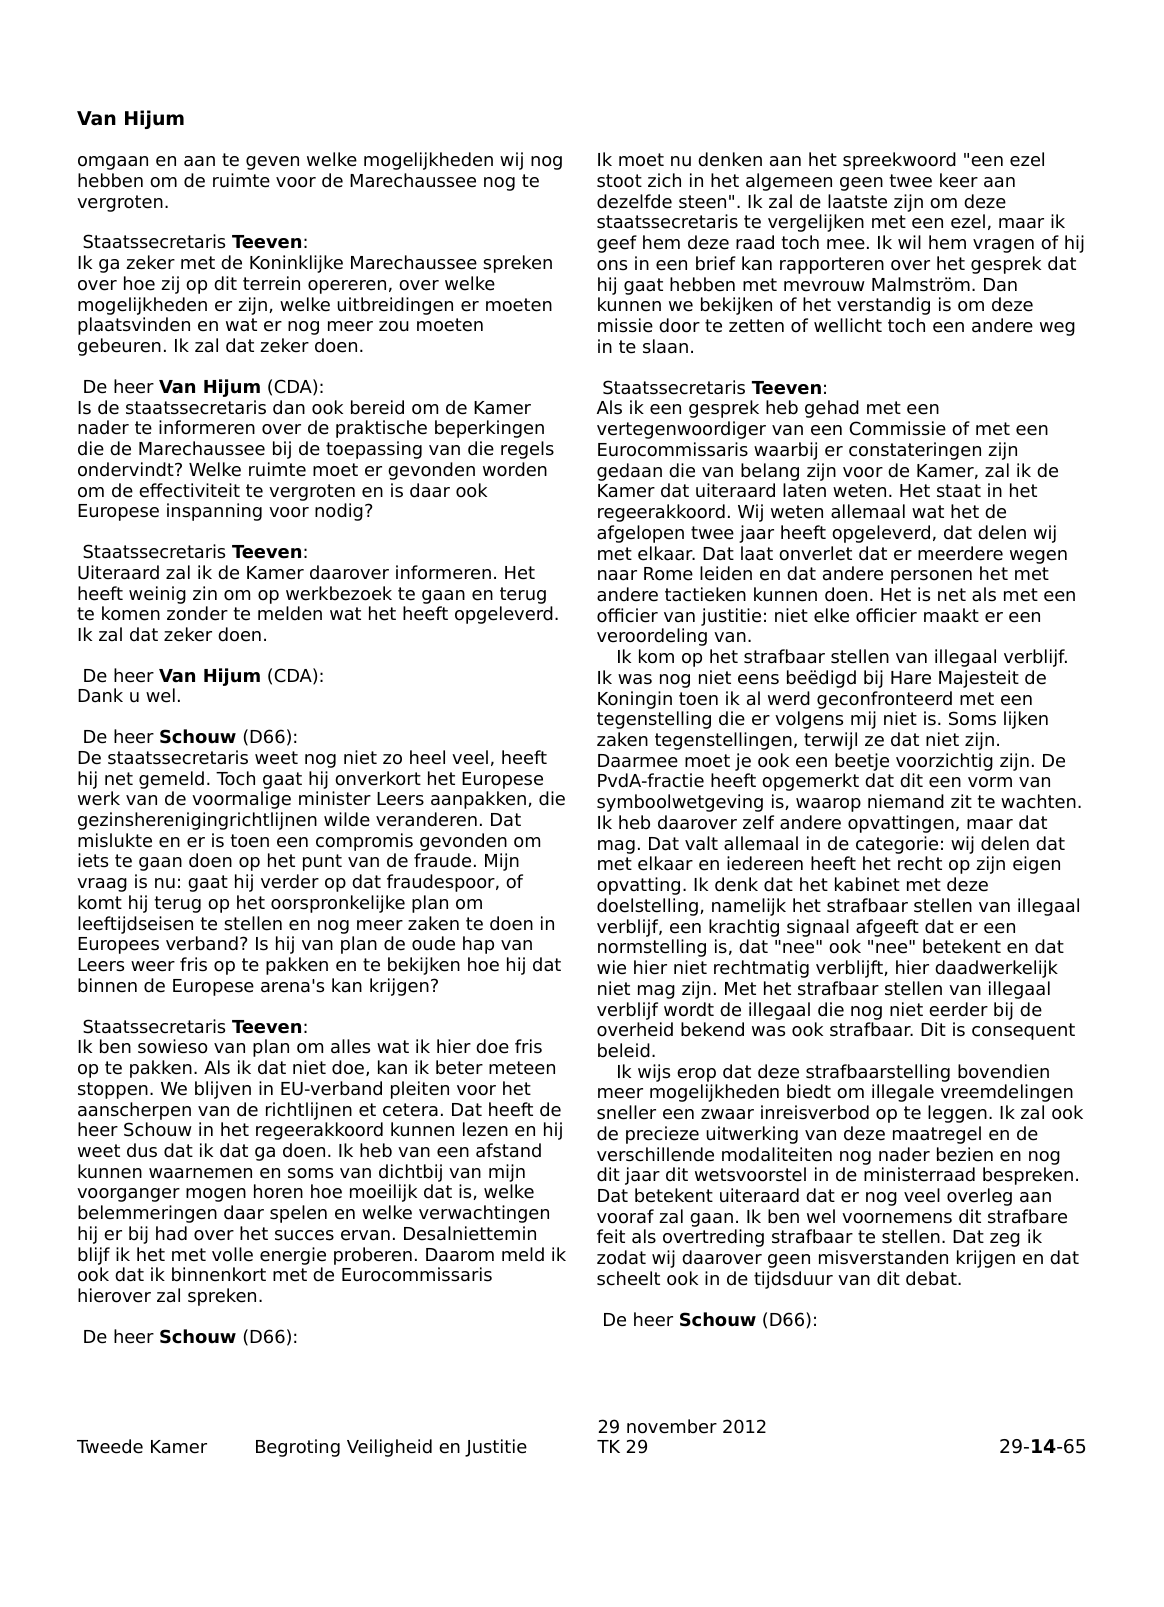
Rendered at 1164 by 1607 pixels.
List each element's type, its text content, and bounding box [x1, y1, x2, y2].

text Als ik een gesprek heb gehad met een vertegenwoordiger van een Commissie of met een Eurocommissaris waarbij er constateringen zijn gedaan die van belang zijn voor de Kamer, zal ik de Kamer dat uiteraard laten weten. Het staat in het regeerakkoord. Wij weten allemaal wat het de afgelopen twee jaar heeft opgeleverd, dat delen wij met elkaar. Dat laat onverlet dat er meerdere wegen naar Rome leiden en dat andere personen het met andere tactieken kunnen doen. Het is net als met een officier van justitie: niet elke officier maakt er een veroordeling van. [596, 398, 1087, 647]
text De heer Schouw (D66): [77, 1327, 567, 1347]
text Ik moet nu denken aan het spreekwoord "een ezel stoot zich in het algemeen geen twee keer aan dezelfde steen". Ik zal de laatste zijn om deze staatssecretaris te vergelijken met een ezel, maar ik geef hem deze raad toch mee. Ik wil hem vragen of hij ons in een brief kan rapporteren over het gesprek dat hij gaat hebben met mevrouw Malmström. Dan kunnen we bekijken of het verstandig is om deze missie door te zetten of wellicht toch een andere weg in te slaan. [596, 150, 1087, 357]
text Staatssecretaris Teeven: [77, 232, 567, 253]
text Ik ben sowieso van plan om alles wat ik hier doe fris op te pakken. Als ik dat niet doe, kan ik beter meteen stoppen. We blijven in EU-verband pleiten voor het aanscherpen van de richtlijnen et cetera. Dat heeft de heer Schouw in het regeerakkoord kunnen lezen en hij weet dus dat ik dat ga doen. Ik heb van een afstand kunnen waarnemen en soms van dichtbij van mijn voorganger mogen horen hoe moeilijk dat is, welke belemmeringen daar spelen en welke verwachtingen hij er bij had over het succes ervan. Desalniettemin blijf ik het met volle energie proberen. Daarom meld ik ook dat ik binnenkort met de Eurocommissaris hierover zal spreken. [77, 1037, 567, 1307]
text Staatssecretaris Teeven: [77, 1016, 567, 1037]
text omgaan en aan te geven welke mogelijkheden wij nog hebben om de ruimte voor de Marechaussee nog te vergroten. [77, 150, 567, 212]
text Is de staatssecretaris dan ook bereid om de Kamer nader te informeren over de praktische beperkingen die de Marechaussee bij de toepassing van die regels ondervindt? Welke ruimte moet er gevonden worden om de effectiviteit te vergroten en is daar ook Europese inspanning voor nodig? [77, 397, 567, 522]
text Ik wijs erop dat deze strafbaarstelling bovendien meer mogelijkheden biedt om illegale vreemdelingen sneller een zwaar inreisverbod op te leggen. Ik zal ook de precieze uitwerking van deze maatregel en de verschillende modaliteiten nog nader bezien en nog dit jaar dit wetsvoorstel in de ministerraad bespreken. Dat betekent uiteraard dat er nog veel overleg aan vooraf zal gaan. Ik ben wel voornemens dit strafbare feit als overtreding strafbaar te stellen. Dat zeg ik zodat wij daarover geen misverstanden krijgen en dat scheelt ook in de tijdsduur van dit debat. [596, 1062, 1087, 1289]
text De heer Van Hijum (CDA): [77, 377, 567, 397]
text De staatssecretaris weet nog niet zo heel veel, heeft hij net gemeld. Toch gaat hij onverkort het Europese werk van de voormalige minister Leers aanpakken, die gezinsherenigingrichtlijnen wilde veranderen. Dat mislukte en er is toen een compromis gevonden om iets te gaan doen op het punt van de fraude. Mijn vraag is nu: gaat hij verder op dat fraudespoor, of komt hij terug op het oorspronkelijke plan om leeftijdseisen te stellen en nog meer zaken te doen in Europees verband? Is hij van plan de oude hap van Leers weer fris op te pakken en te bekijken hoe hij dat binnen de Europese arena's kan krijgen? [77, 748, 567, 996]
text De heer Schouw (D66): [77, 727, 567, 748]
text Staatssecretaris Teeven: [77, 542, 567, 563]
text Ik ga zeker met de Koninklijke Marechaussee spreken over hoe zij op dit terrein opereren, over welke mogelijkheden er zijn, welke uitbreidingen er moeten plaatsvinden en wat er nog meer zou moeten gebeuren. Ik zal dat zeker doen. [77, 253, 567, 357]
text Uiteraard zal ik de Kamer daarover informeren. Het heeft weinig zin om op werkbezoek te gaan en terug te komen zonder te melden wat het heeft opgeleverd. Ik zal dat zeker doen. [77, 563, 567, 646]
text Staatssecretaris Teeven: [596, 377, 1087, 398]
text De heer Van Hijum (CDA): [77, 666, 567, 686]
text Dank u wel. [77, 686, 567, 707]
text De heer Schouw (D66): [596, 1309, 1087, 1330]
text Ik kom op het strafbaar stellen van illegaal verblijf. Ik was nog niet eens beëdigd bij Hare Majesteit de Koningin toen ik al werd geconfronteerd met een tegenstelling die er volgens mij niet is. Soms lijken zaken tegenstellingen, terwijl ze dat niet zijn. Daarmee moet je ook een beetje voorzichtig zijn. De PvdA-fractie heeft opgemerkt dat dit een vorm van symboolwetgeving is, waarop niemand zit te wachten. Ik heb daarover zelf andere opvattingen, maar dat mag. Dat valt allemaal in de categorie: wij delen dat met elkaar en iedereen heeft het recht op zijn eigen opvatting. Ik denk dat het kabinet met deze doelstelling, namelijk het strafbaar stellen van illegaal verblijf, een krachtig signaal afgeeft dat er een normstelling is, dat "nee" ook "nee" betekent en dat wie hier niet rechtmatig verblijft, hier daadwerkelijk niet mag zijn. Met het strafbaar stellen van illegaal verblijf wordt de illegaal die nog niet eerder bij de overheid bekend was ook strafbaar. Dit is consequent beleid. [596, 647, 1087, 1062]
